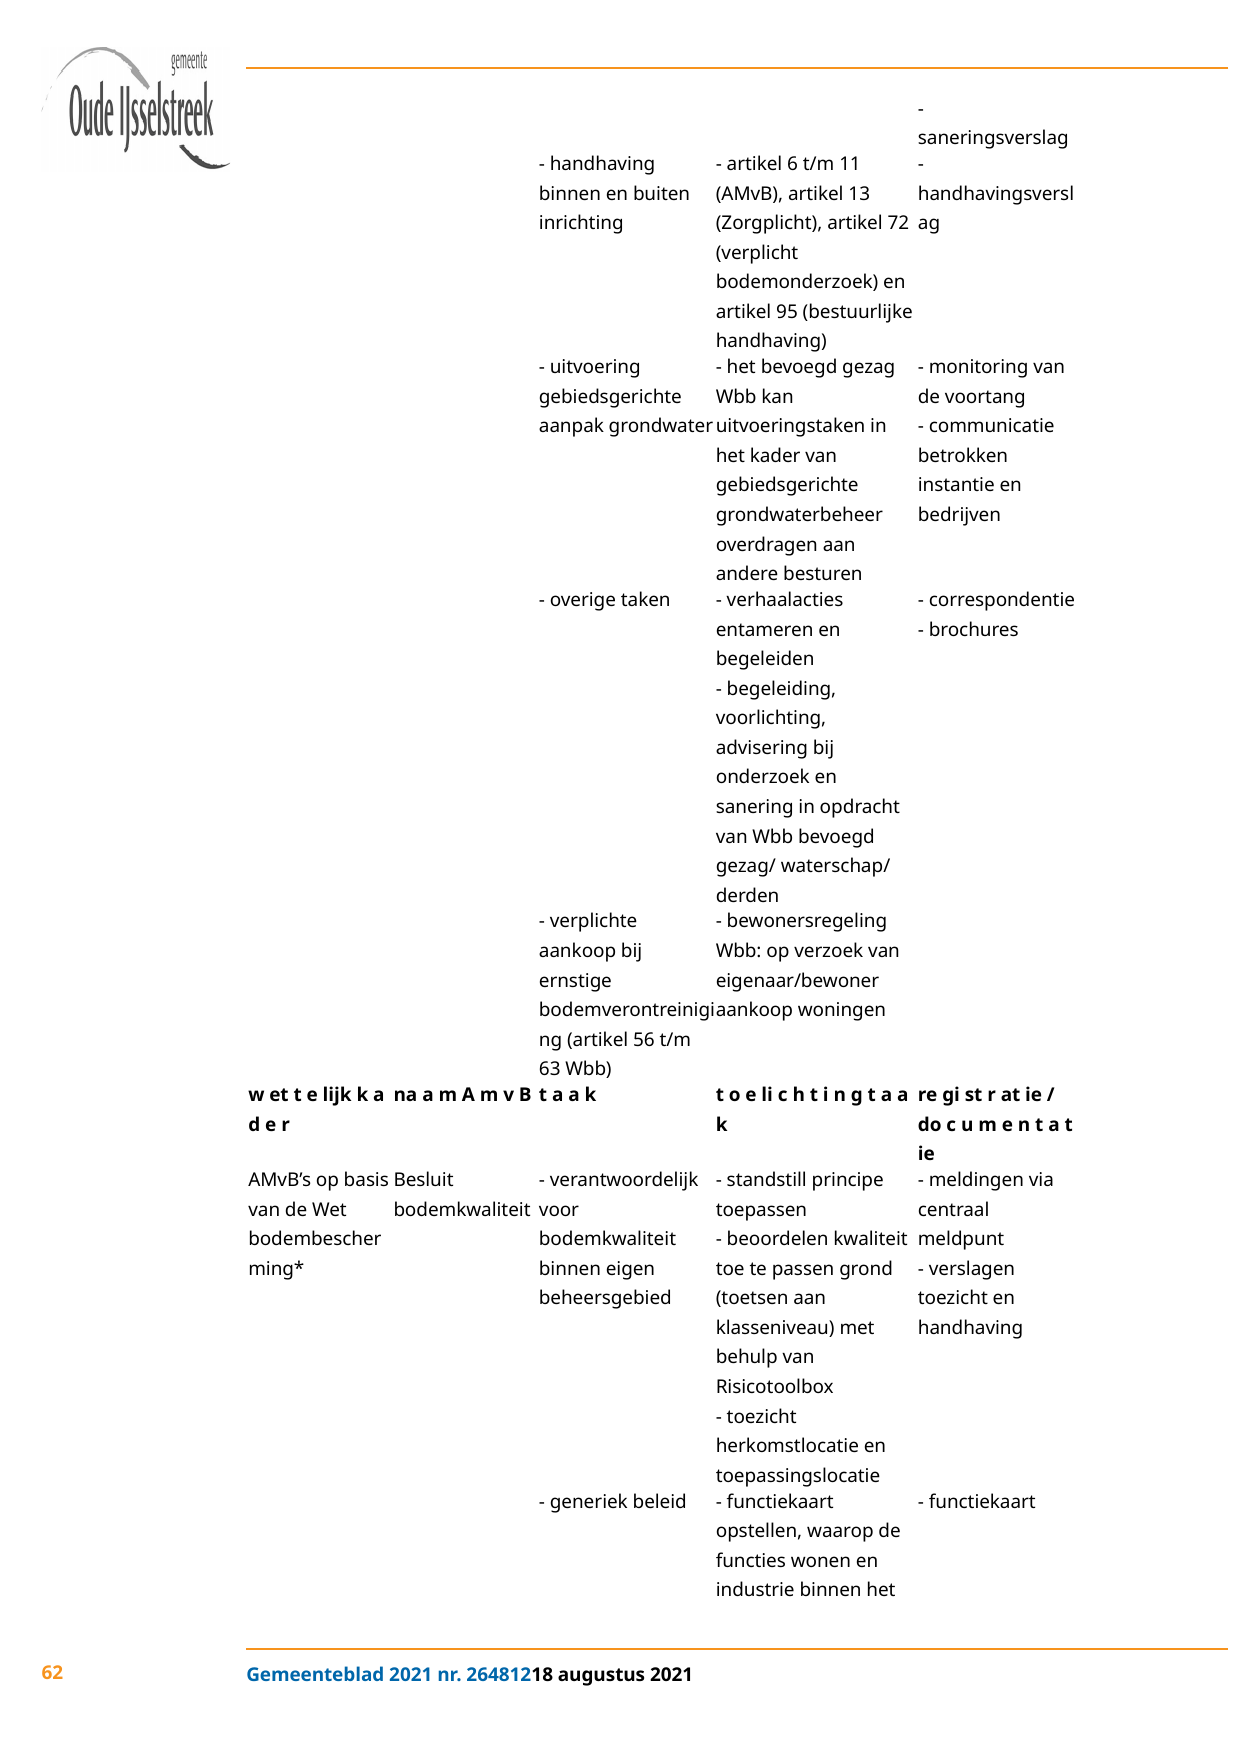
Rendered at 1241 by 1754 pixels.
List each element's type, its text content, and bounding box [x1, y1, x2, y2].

table_cell [248, 1488, 393, 1602]
table_cell - artikel 6 t/m 11 (AMvB), artikel 13 (Zorgplicht), artikel 72 (verplicht bodemonderzoek) en artikel 95 (bestuurlijke handhaving) [716, 150, 918, 353]
table_cell - verplichte aankoop bij ernstige bodemverontreiniging (artikel 56 t/m 63 Wbb) [539, 908, 716, 1081]
table_cell - standstill principe toepassen - beoordelen kwaliteit toe te passen grond (toetsen aan klasseniveau) met behulp van Risicotoolbox - toezicht herkomstlocatie en toepassingslocatie [716, 1166, 918, 1488]
table_cell [248, 353, 393, 586]
table_cell na a m A m v B [393, 1081, 539, 1166]
table_cell - verantwoordelijk voor bodemkwaliteit binnen eigen beheersgebied [539, 1166, 716, 1488]
table_cell t o e li c h t i n g t a a k [716, 1081, 918, 1166]
table_cell [248, 150, 393, 353]
table_cell w et t e lijk k a d e r [248, 1081, 393, 1166]
table_cell - correspondentie - brochures [918, 586, 1079, 908]
table_cell [393, 586, 539, 908]
table_cell [539, 95, 716, 150]
table_cell [918, 908, 1079, 1081]
table_cell - uitvoering gebiedsgerichte aanpak grondwater [539, 353, 716, 586]
picture [41, 47, 231, 172]
table_cell [393, 1488, 539, 1602]
table_cell t a a k [539, 1081, 716, 1166]
table_cell [248, 586, 393, 908]
table_cell - bewonersregeling Wbb: op verzoek van eigenaar/bewoner aankoop woningen [716, 908, 918, 1081]
table_cell Besluit bodemkwaliteit [393, 1166, 539, 1488]
table_cell [248, 908, 393, 1081]
table_cell - monitoring van de voortang - communicatie betrokken instantie en bedrijven [918, 353, 1079, 586]
table_cell - handhaving binnen en buiten inrichting [539, 150, 716, 353]
table_cell [248, 95, 393, 150]
table_cell - functiekaart [918, 1488, 1079, 1602]
table_cell AMvB’s op basis van de Wet bodembescherming* [248, 1166, 393, 1488]
table_cell - overige taken [539, 586, 716, 908]
table_cell - meldingen via centraal meldpunt - verslagen toezicht en handhaving [918, 1166, 1079, 1488]
table_cell - generiek beleid [539, 1488, 716, 1602]
table_cell [393, 150, 539, 353]
table_cell [393, 353, 539, 586]
table_cell [393, 908, 539, 1081]
table_cell [393, 95, 539, 150]
table_cell re gi st r at ie / do c u m e n t a t ie [918, 1081, 1079, 1166]
table_cell - functiekaart opstellen, waarop de functies wonen en industrie binnen het [716, 1488, 918, 1602]
table_cell - het bevoegd gezag Wbb kan uitvoeringstaken in het kader van gebiedsgerichte grondwaterbeheer overdragen aan andere besturen [716, 353, 918, 586]
table_cell - handhavingsverslag [918, 150, 1079, 353]
table_cell - verhaalacties entameren en begeleiden - begeleiding, voorlichting, advisering bij onderzoek en sanering in opdracht van Wbb bevoegd gezag/ waterschap/ derden [716, 586, 918, 908]
table_cell - saneringsverslag [918, 95, 1079, 150]
table_cell [716, 95, 918, 150]
